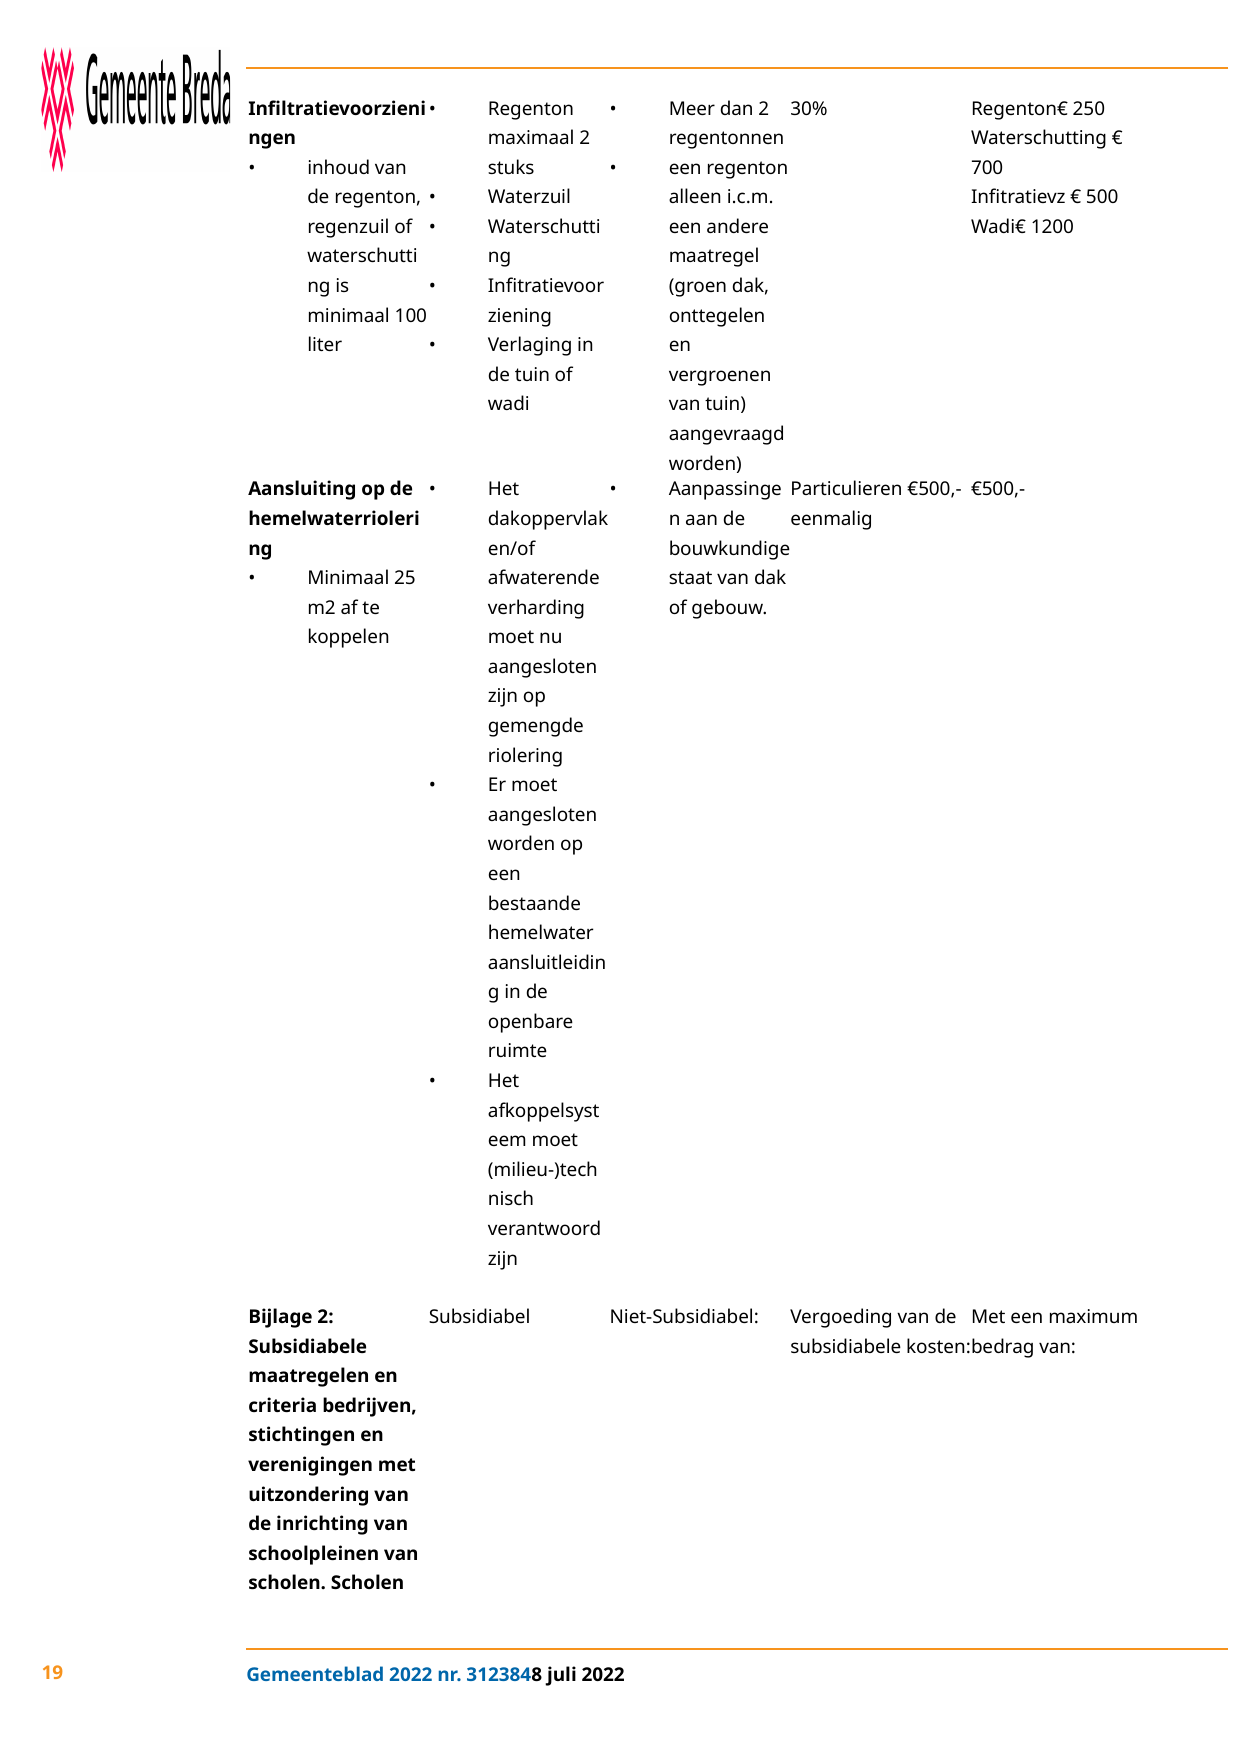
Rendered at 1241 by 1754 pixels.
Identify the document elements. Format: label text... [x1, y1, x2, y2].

table_header Vergoeding van de subsidiabele kosten: [790, 1303, 971, 1595]
table_cell €500,- [971, 476, 1152, 1270]
table_cell Infiltratievoorzieningen inhoud van de regenton, regenzuil of waterschutting is minimaal 100 liter [248, 95, 429, 476]
table_cell Regenton€ 250 Waterschutting € 700 Infitratievz € 500 Wadi€ 1200 [971, 95, 1152, 476]
picture [41, 47, 231, 172]
table_cell Regenton maximaal 2 stuks Waterzuil Waterschutting Infitratievoorziening Verlaging in de tuin of wadi [429, 95, 609, 476]
table_cell Particulieren €500,- eenmalig [790, 476, 971, 1270]
table_cell Het dakoppervlak en/of afwaterende verharding moet nu aangesloten zijn op gemengde riolering Er moet aangesloten worden op een bestaande hemelwater aansluitleiding in de openbare ruimte Het afkoppelsysteem moet (milieu-)technisch verantwoord zijn [429, 476, 609, 1270]
table_cell Meer dan 2 regentonnen een regenton alleen i.c.m. een andere maatregel (groen dak, onttegelen en vergroenen van tuin) aangevraagd worden) [609, 95, 790, 476]
table_header Subsidiabel [429, 1303, 609, 1595]
table_header Met een maximum bedrag van: [971, 1303, 1152, 1595]
table_header Niet-Subsidiabel: [609, 1303, 790, 1595]
table_cell Aanpassingen aan de bouwkundige staat van dak of gebouw. [609, 476, 790, 1270]
table_cell 30% [790, 95, 971, 476]
table_cell Aansluiting op de hemelwaterriolering Minimaal 25 m2 af te koppelen [248, 476, 429, 1270]
table_header Bijlage 2: Subsidiabele maatregelen en criteria bedrijven, stichtingen en verenigingen met uitzondering van de inrichting van schoolpleinen van scholen. Scholen [248, 1303, 429, 1595]
